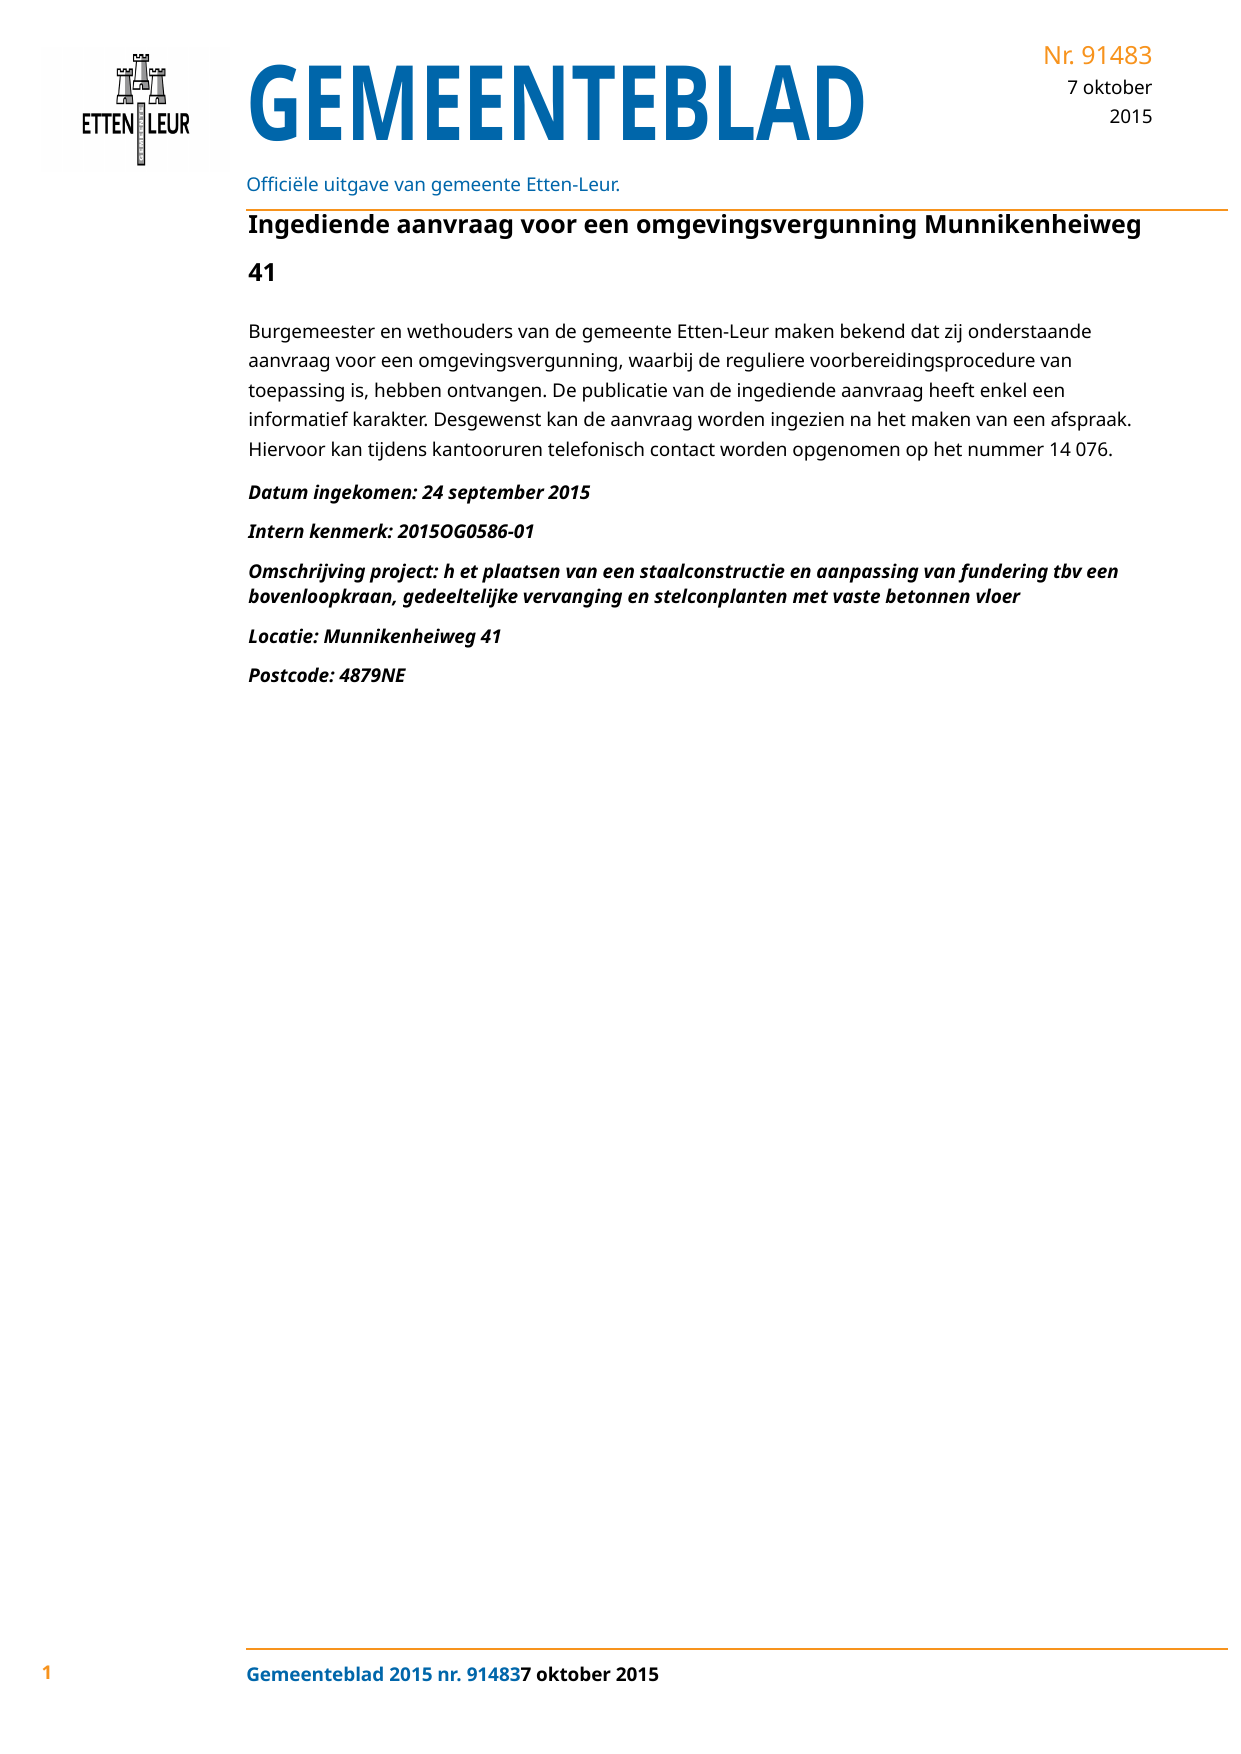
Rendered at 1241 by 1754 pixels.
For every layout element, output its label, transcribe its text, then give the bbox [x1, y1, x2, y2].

text Burgemeester en wethouders van de gemeente Etten-Leur maken bekend dat zij onderstaande aanvraag voor een omgevingsvergunning, waarbij de reguliere voorbereidingsprocedure van toepassing is, hebben ontvangen. De publicatie van de ingediende aanvraag heeft enkel een informatief karakter. Desgewenst kan de aanvraag worden ingezien na het maken van een afspraak. Hiervoor kan tijdens kantooruren telefonisch contact worden opgenomen op het nummer 14 076. [248, 318, 1152, 462]
text Omschrijving project: h et plaatsen van een staalconstructie en aanpassing van fundering tbv een bovenloopkraan, gedeeltelijke vervanging en stelconplanten met vaste betonnen vloer [248, 558, 1152, 609]
text Postcode: 4879NE [248, 662, 1152, 688]
text Intern kenmerk: 2015OG0586-01 [248, 519, 1152, 544]
picture [41, 47, 231, 172]
text Datum ingekomen: 24 september 2015 [248, 479, 1152, 505]
text Ingediende aanvraag voor een omgevingsvergunning Munnikenheiweg 41 [248, 211, 1152, 288]
text Locatie: Munnikenheiweg 41 [248, 623, 1152, 649]
